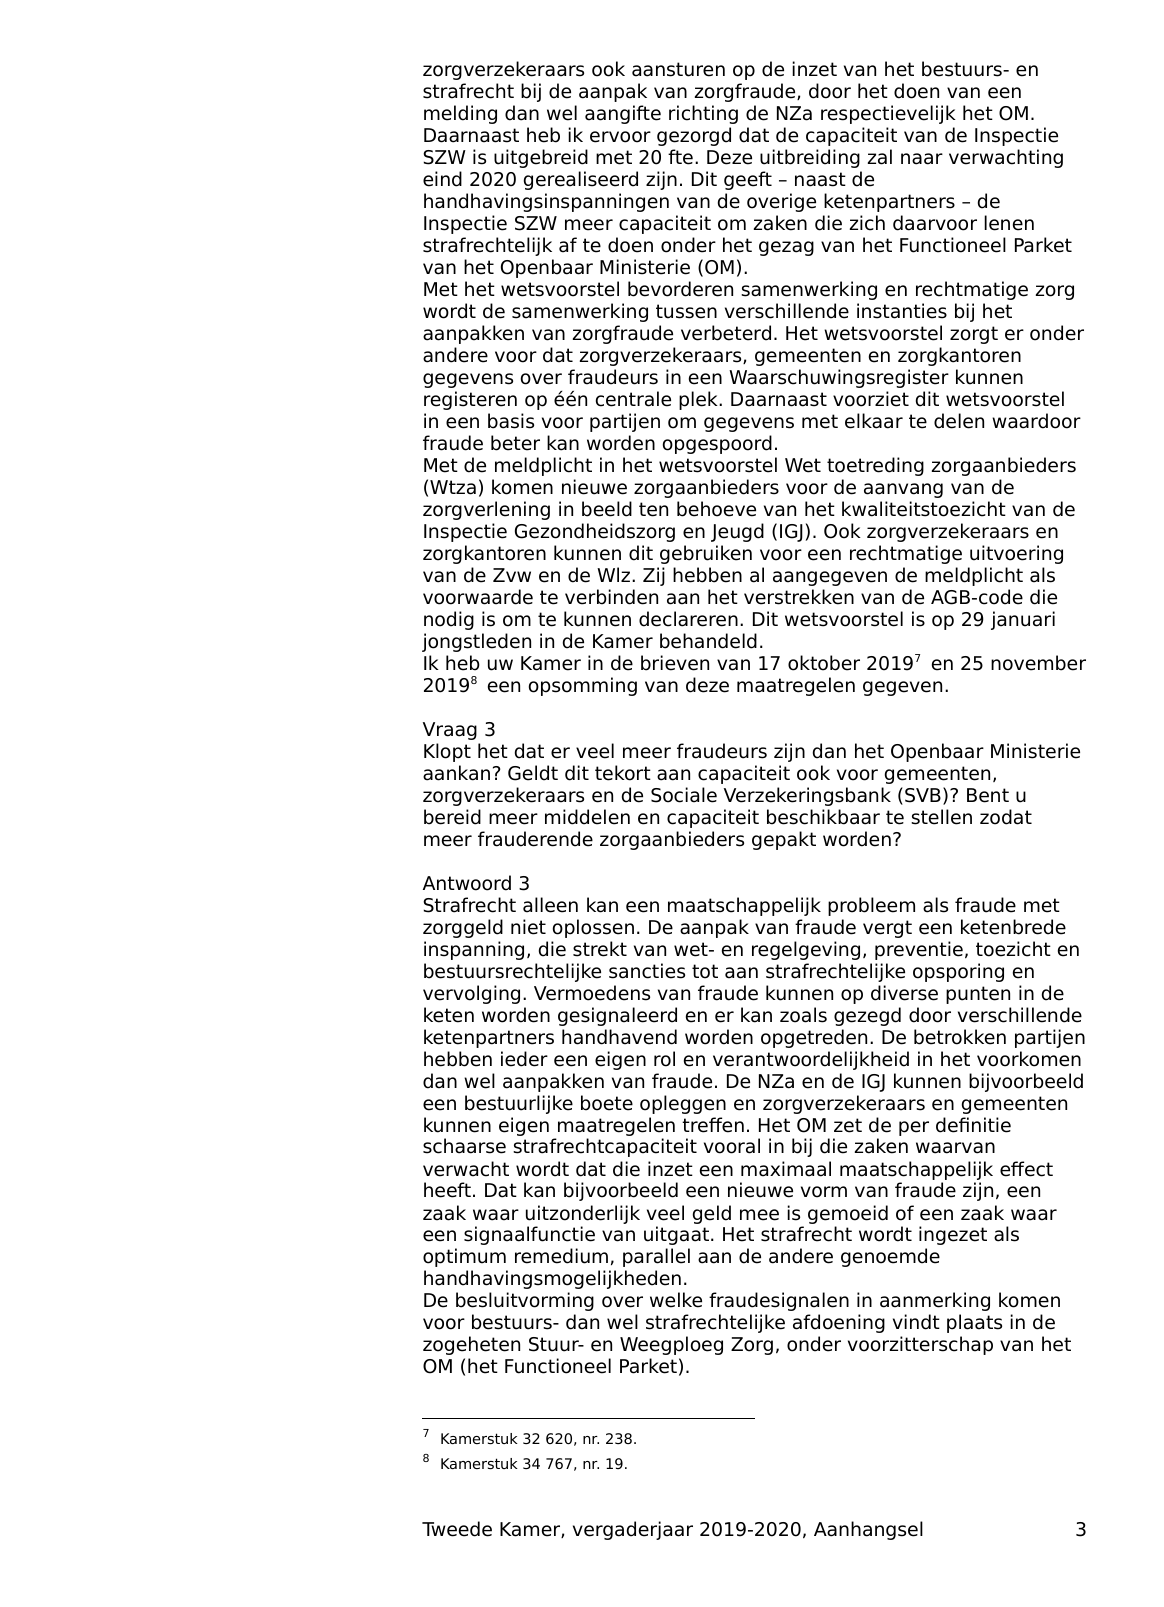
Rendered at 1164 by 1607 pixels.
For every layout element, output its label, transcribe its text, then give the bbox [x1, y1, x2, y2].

text De besluitvorming over welke fraudesignalen in aanmerking komen voor bestuurs- dan wel strafrechtelijke afdoening vindt plaats in de zogeheten Stuur- en Weegploeg Zorg, onder voorzitterschap van het OM (het Functioneel Parket). [422, 1290, 1087, 1378]
text Kamerstuk 34 767, nr. 19. [422, 1452, 1087, 1474]
text Met het wetsvoorstel bevorderen samenwerking en rechtmatige zorg wordt de samenwerking tussen verschillende instanties bij het aanpakken van zorgfraude verbeterd. Het wetsvoorstel zorgt er onder andere voor dat zorgverzekeraars, gemeenten en zorgkantoren gegevens over fraudeurs in een Waarschuwingsregister kunnen registeren op één centrale plek. Daarnaast voorziet dit wetsvoorstel in een basis voor partijen om gegevens met elkaar te delen waardoor fraude beter kan worden opgespoord. [422, 279, 1087, 455]
text Klopt het dat er veel meer fraudeurs zijn dan het Openbaar Ministerie aankan? Geldt dit tekort aan capaciteit ook voor gemeenten, zorgverzekeraars en de Sociale Verzekeringsbank (SVB)? Bent u bereid meer middelen en capaciteit beschikbaar te stellen zodat meer frauderende zorgaanbieders gepakt worden? [422, 741, 1087, 851]
text Strafrecht alleen kan een maatschappelijk probleem als fraude met zorggeld niet oplossen. De aanpak van fraude vergt een ketenbrede inspanning, die strekt van wet- en regelgeving, preventie, toezicht en bestuursrechtelijke sancties tot aan strafrechtelijke opsporing en vervolging. Vermoedens van fraude kunnen op diverse punten in de keten worden gesignaleerd en er kan zoals gezegd door verschillende ketenpartners handhavend worden opgetreden. De betrokken partijen hebben ieder een eigen rol en verantwoordelijkheid in het voorkomen dan wel aanpakken van fraude. De NZa en de IGJ kunnen bijvoorbeeld een bestuurlijke boete opleggen en zorgverzekeraars en gemeenten kunnen eigen maatregelen treffen. Het OM zet de per definitie schaarse strafrechtcapaciteit vooral in bij die zaken waarvan verwacht wordt dat die inzet een maximaal maatschappelijk effect heeft. Dat kan bijvoorbeeld een nieuwe vorm van fraude zijn, een zaak waar uitzonderlijk veel geld mee is gemoeid of een zaak waar een signaalfunctie van uitgaat. Het strafrecht wordt ingezet als optimum remedium, parallel aan de andere genoemde handhavingsmogelijkheden. [422, 895, 1087, 1290]
text Vraag 3 [422, 719, 1087, 741]
text Daarnaast heb ik ervoor gezorgd dat de capaciteit van de Inspectie SZW is uitgebreid met 20 fte. Deze uitbreiding zal naar verwachting eind 2020 gerealiseerd zijn. Dit geeft – naast de handhavingsinspanningen van de overige ketenpartners – de Inspectie SZW meer capaciteit om zaken die zich daarvoor lenen strafrechtelijk af te doen onder het gezag van het Functioneel Parket van het Openbaar Ministerie (OM). [422, 125, 1087, 279]
text zorgverzekeraars ook aansturen op de inzet van het bestuurs- en strafrecht bij de aanpak van zorgfraude, door het doen van een melding dan wel aangifte richting de NZa respectievelijk het OM. [422, 59, 1087, 125]
text Kamerstuk 32 620, nr. 238. [422, 1427, 1087, 1449]
text Met de meldplicht in het wetsvoorstel Wet toetreding zorgaanbieders (Wtza) komen nieuwe zorgaanbieders voor de aanvang van de zorgverlening in beeld ten behoeve van het kwaliteitstoezicht van de Inspectie Gezondheidszorg en Jeugd (IGJ). Ook zorgverzekeraars en zorgkantoren kunnen dit gebruiken voor een rechtmatige uitvoering van de Zvw en de Wlz. Zij hebben al aangegeven de meldplicht als voorwaarde te verbinden aan het verstrekken van de AGB-code die nodig is om te kunnen declareren. Dit wetsvoorstel is op 29 januari jongstleden in de Kamer behandeld. [422, 455, 1087, 652]
text Antwoord 3 [422, 873, 1087, 895]
text Ik heb uw Kamer in de brieven van 17 oktober 2019 en 25 november 2019 een opsomming van deze maatregelen gegeven. [422, 652, 1087, 696]
